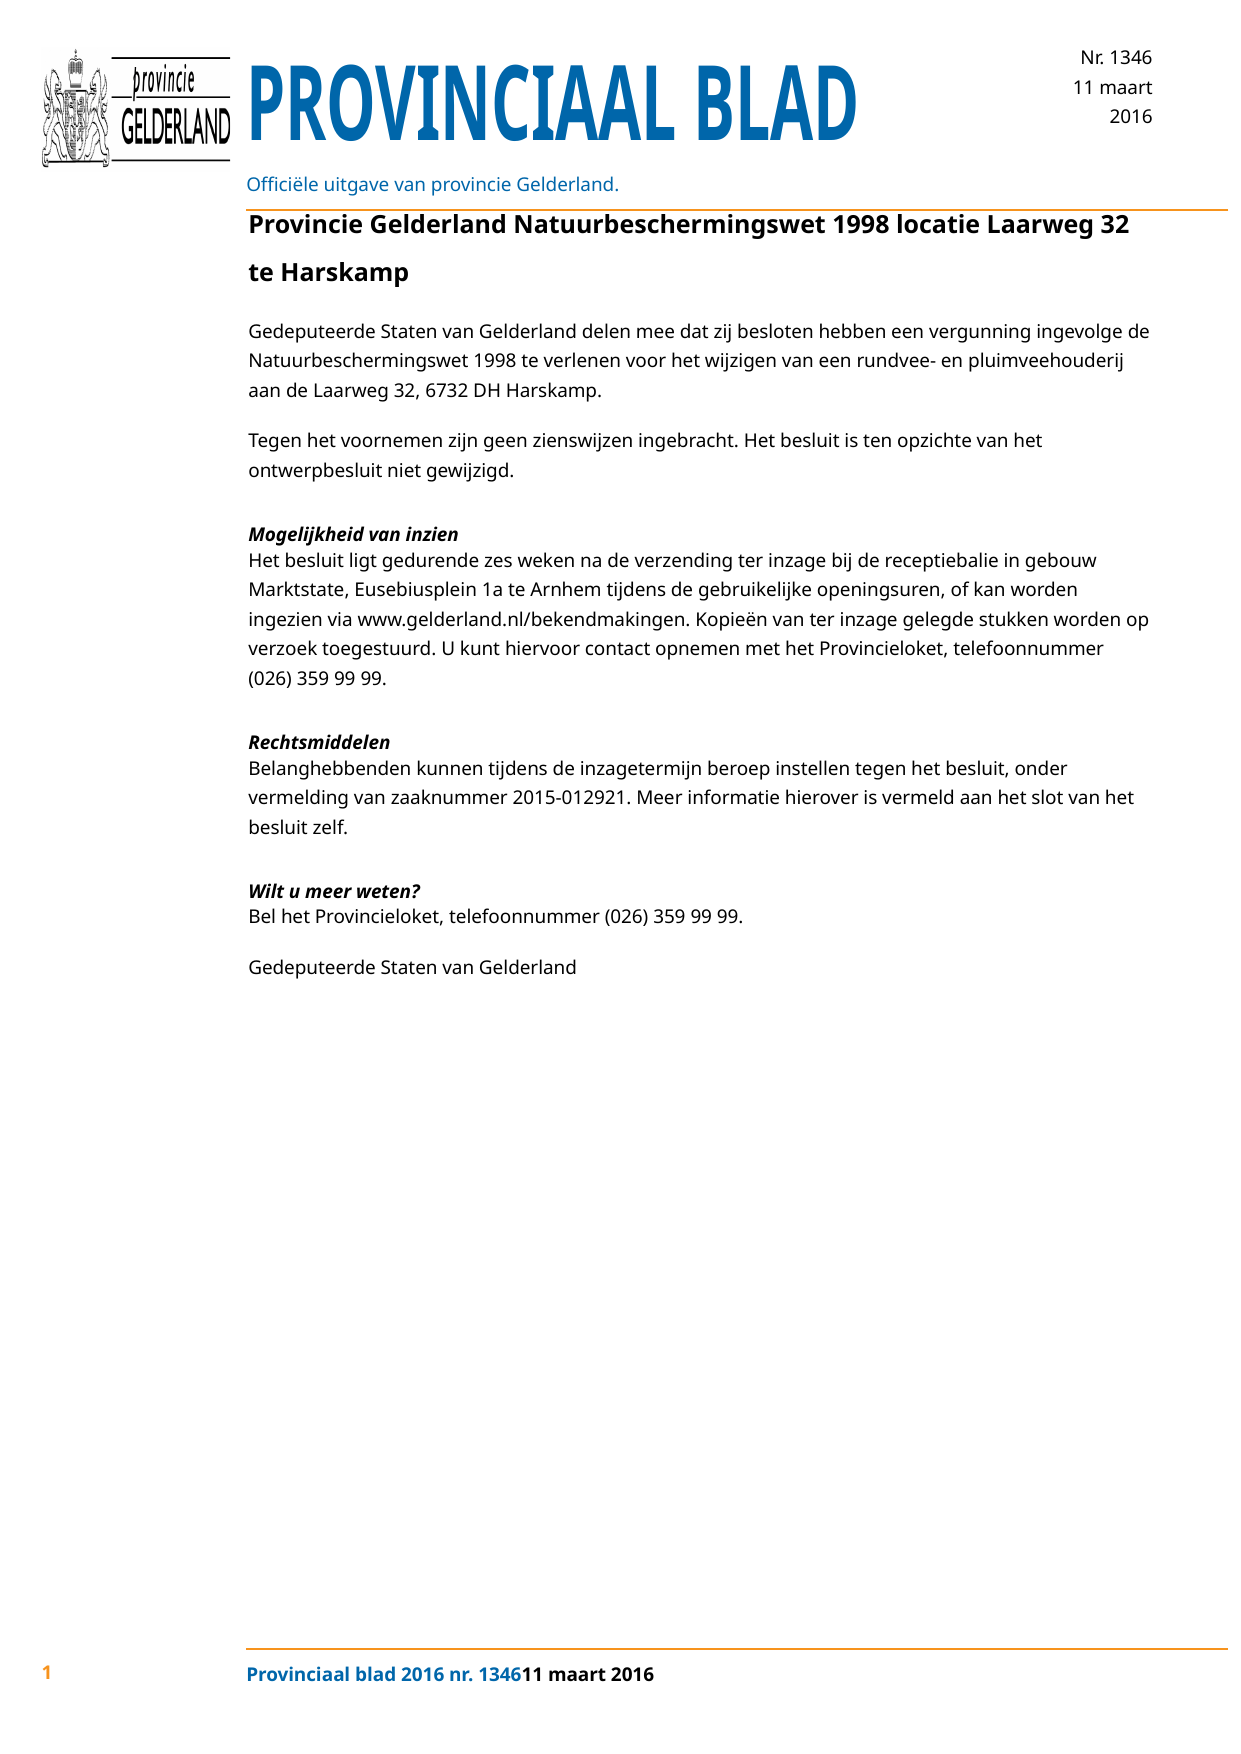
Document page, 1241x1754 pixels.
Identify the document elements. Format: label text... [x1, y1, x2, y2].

text Mogelijkheid van inzien [248, 521, 1152, 547]
text Gedeputeerde Staten van Gelderland [248, 954, 1152, 980]
text Wilt u meer weten? [248, 878, 1152, 904]
text Provincie Gelderland Natuurbeschermingswet 1998 locatie Laarweg 32 te Harskamp [248, 211, 1152, 288]
text Tegen het voornemen zijn geen zienswijzen ingebracht. Het besluit is ten opzichte van het ontwerpbesluit niet gewijzigd. [248, 427, 1152, 483]
text Rechtsmiddelen [248, 729, 1152, 755]
text Het besluit ligt gedurende zes weken na de verzending ter inzage bij de receptiebalie in gebouw Marktstate, Eusebiusplein 1a te Arnhem tijdens de gebruikelijke openingsuren, of kan worden ingezien via www.gelderland.nl/bekendmakingen. Kopieën van ter inzage gelegde stukken worden op verzoek toegestuurd. U kunt hiervoor contact opnemen met het Provincieloket, telefoonnummer (026) 359 99 99. [248, 547, 1152, 691]
text Gedeputeerde Staten van Gelderland delen mee dat zij besloten hebben een vergunning ingevolge de Natuurbeschermingswet 1998 te verlenen voor het wijzigen van een rundvee- en pluimveehouderij aan de Laarweg 32, 6732 DH Harskamp. [248, 318, 1152, 403]
text Bel het Provincieloket, telefoonnummer (026) 359 99 99. [248, 904, 1152, 929]
picture [41, 47, 231, 172]
text Belanghebbenden kunnen tijdens de inzagetermijn beroep instellen tegen het besluit, onder vermelding van zaaknummer 2015-012921. Meer informatie hierover is vermeld aan het slot van het besluit zelf. [248, 755, 1152, 840]
